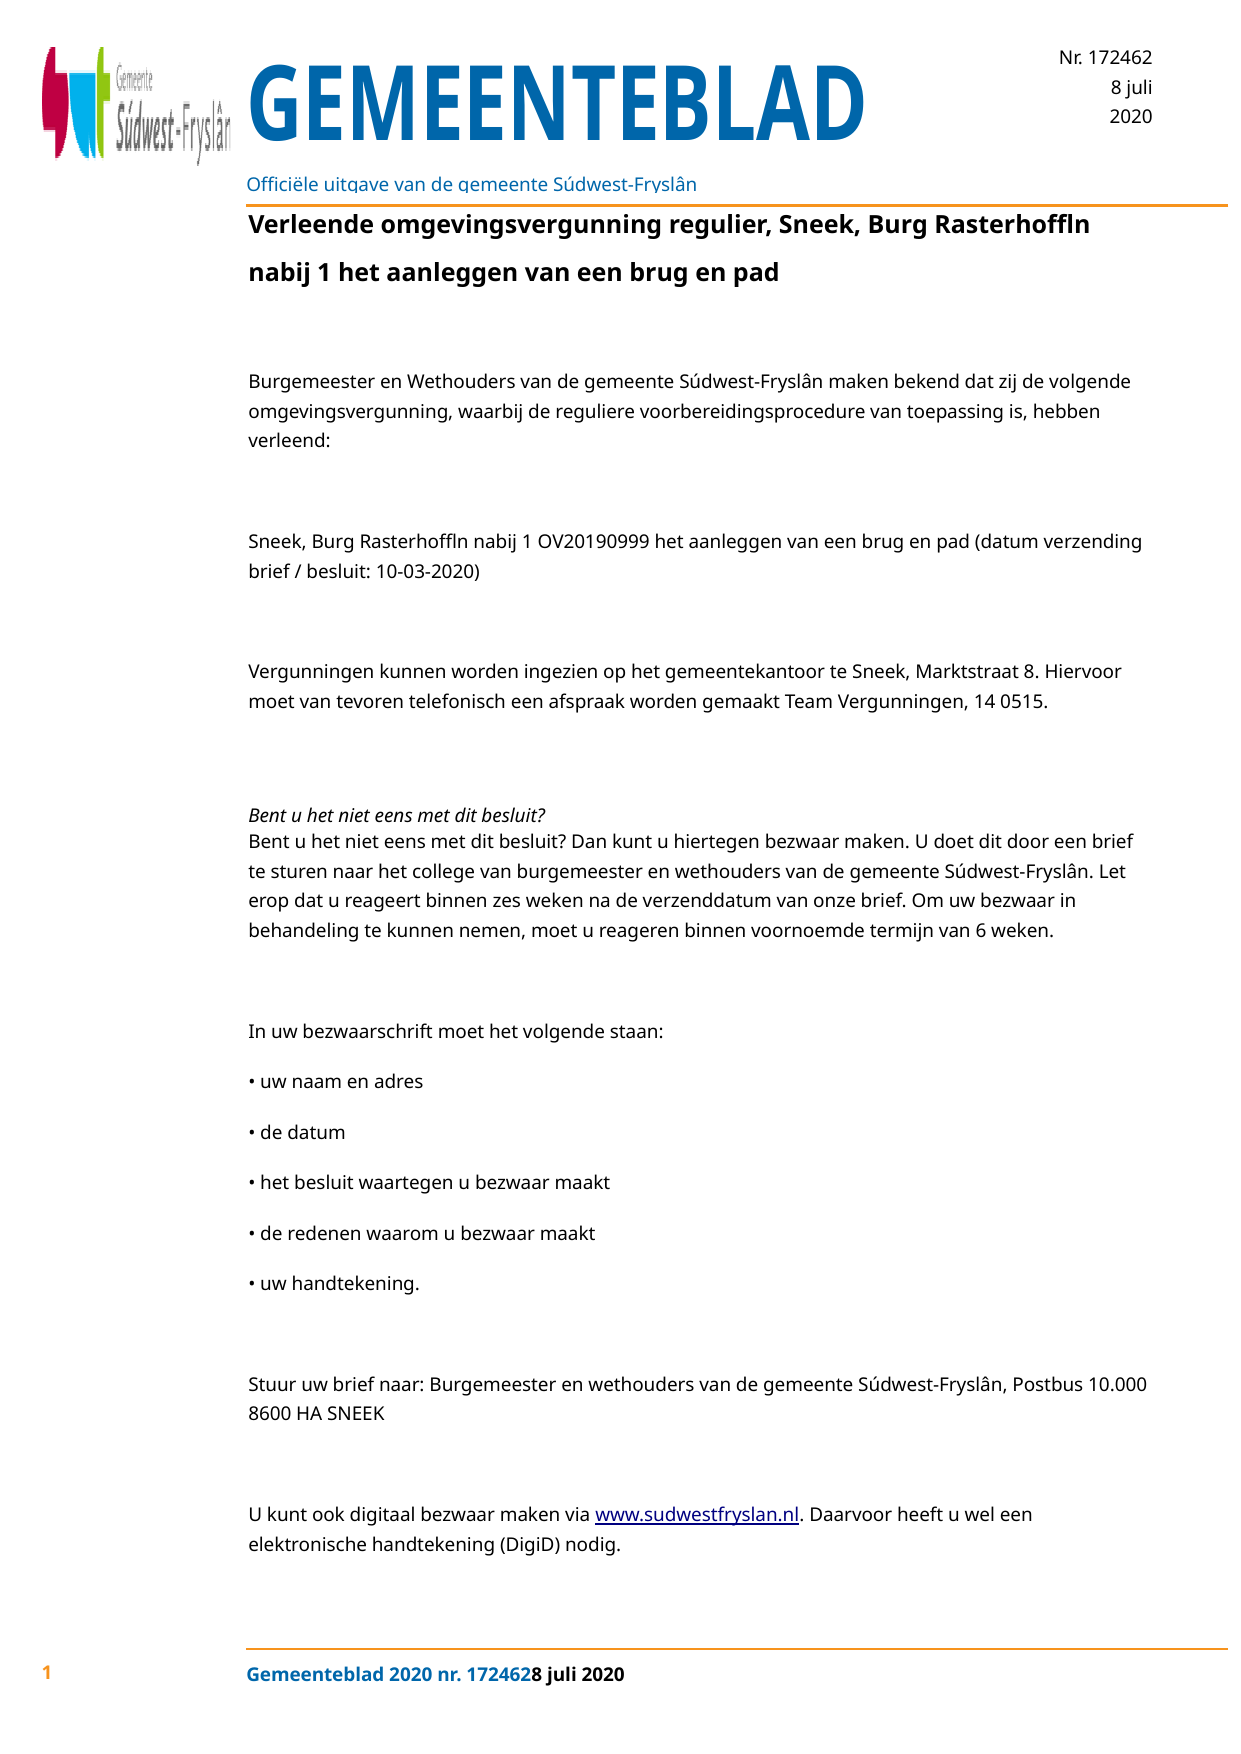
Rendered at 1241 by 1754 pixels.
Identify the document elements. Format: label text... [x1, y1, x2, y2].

text In uw bezwaarschrift moet het volgende staan: [248, 1018, 1152, 1044]
text • uw handtekening. [248, 1270, 1152, 1296]
text Bent u het niet eens met dit besluit? [248, 803, 1152, 828]
text • uw naam en adres [248, 1068, 1152, 1094]
text Sneek, Burg Rasterhoffln nabij 1 OV20190999 het aanleggen van een brug en pad (datum verzending brief / besluit: 10-03-2020) [248, 528, 1152, 584]
text Vergunningen kunnen worden ingezien op het gemeentekantoor te Sneek, Marktstraat 8. Hiervoor moet van tevoren telefonisch een afspraak worden gemaakt Team Vergunningen, 14 0515. [248, 659, 1152, 714]
text Verleende omgevingsvergunning regulier, Sneek, Burg Rasterhoffln nabij 1 het aanleggen van een brug en pad [248, 207, 1152, 288]
text • de redenen waarom u bezwaar maakt [248, 1220, 1152, 1245]
text U kunt ook digitaal bezwaar maken via www.sudwestfryslan.nl. Daarvoor heeft u wel een elektronische handtekening (DigiD) nodig. [248, 1501, 1152, 1557]
text Stuur uw brief naar: Burgemeester en wethouders van de gemeente Súdwest-Fryslân, Postbus 10.000 8600 HA SNEEK [248, 1371, 1152, 1426]
text Burgemeester en Wethouders van de gemeente Súdwest-Fryslân maken bekend dat zij de volgende omgevingsvergunning, waarbij de reguliere voorbereidingsprocedure van toepassing is, hebben verleend: [248, 368, 1152, 453]
text • het besluit waartegen u bezwaar maakt [248, 1169, 1152, 1195]
text • de datum [248, 1119, 1152, 1144]
text Bent u het niet eens met dit besluit? Dan kunt u hiertegen bezwaar maken. U doet dit door een brief te sturen naar het college van burgemeester en wethouders van de gemeente Súdwest-Fryslân. Let erop dat u reageert binnen zes weken na de verzenddatum van onze brief. Om uw bezwaar in behandeling te kunnen nemen, moet u reageren binnen voornoemde termijn van 6 weken. [248, 828, 1152, 943]
picture [41, 47, 231, 172]
